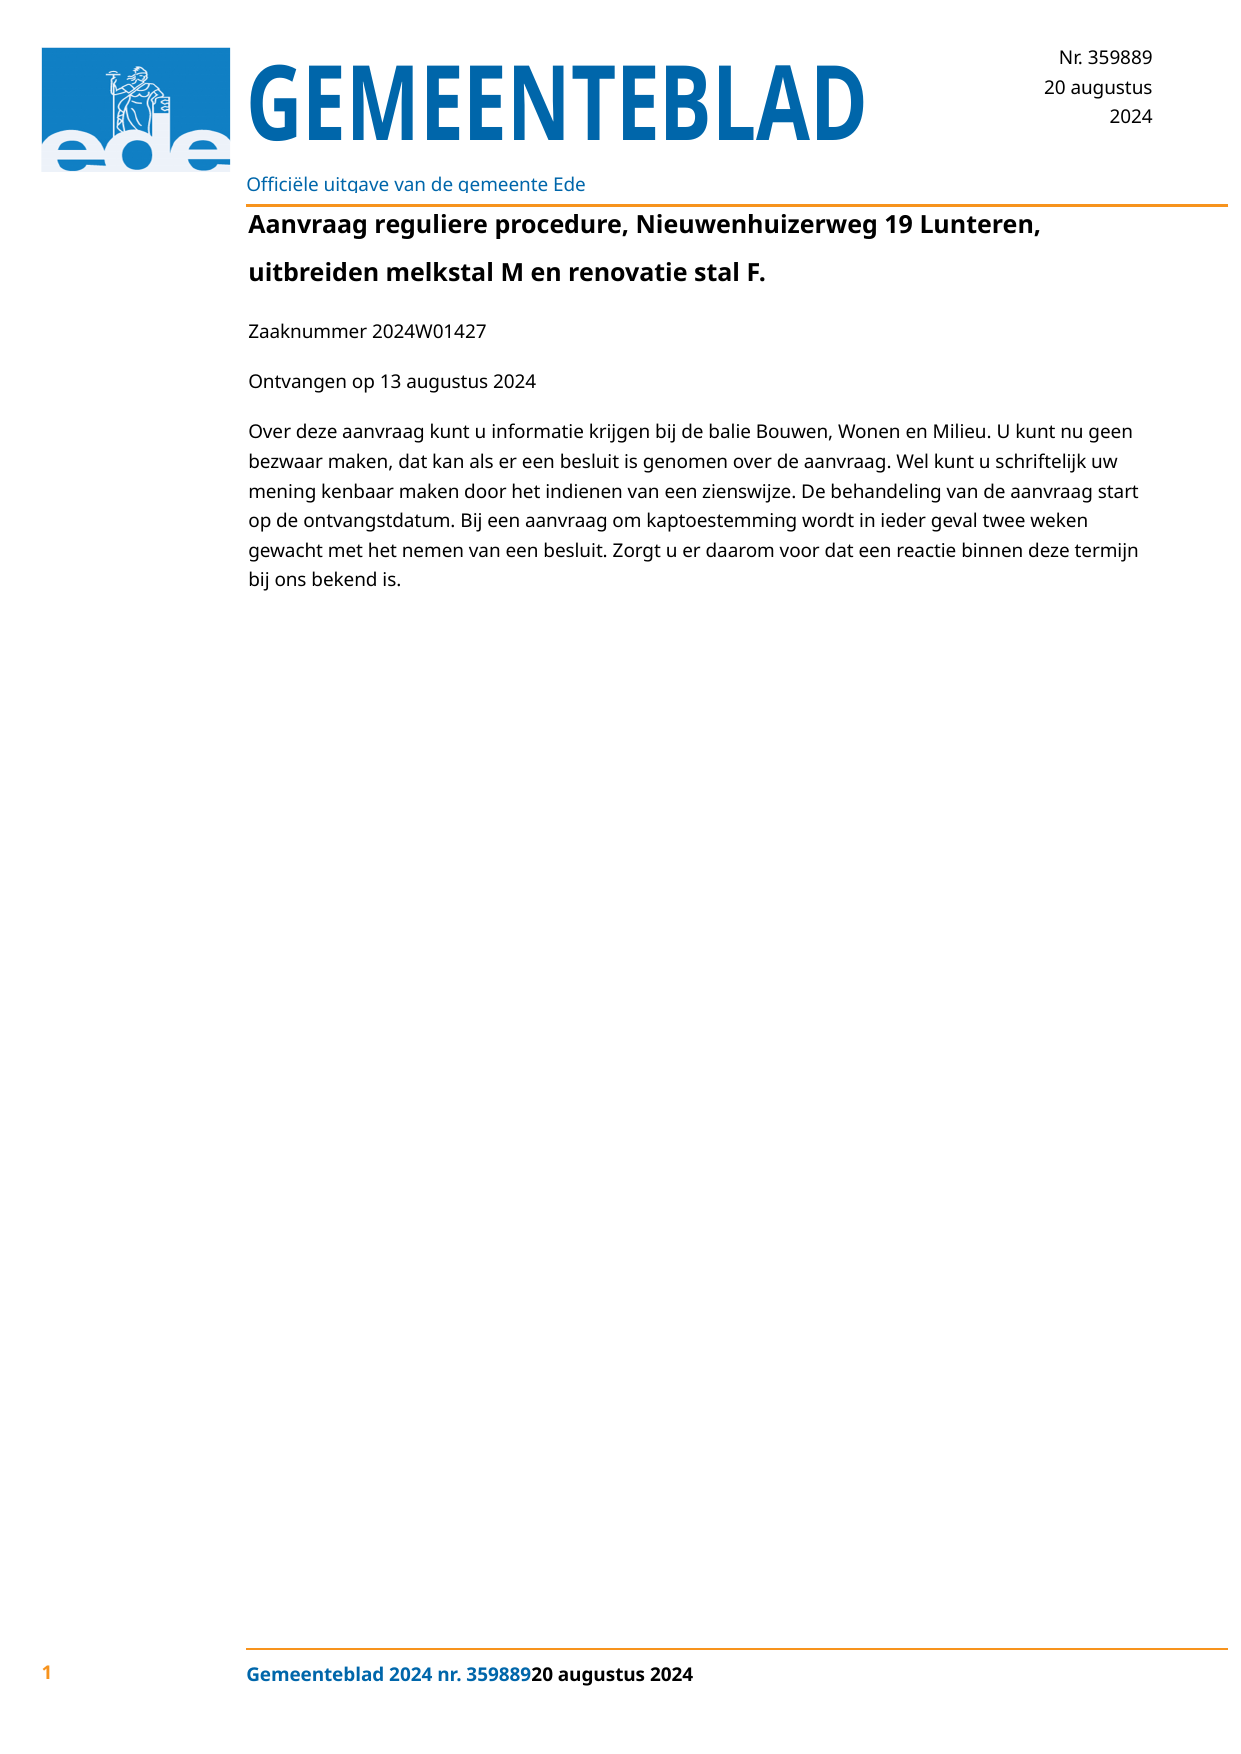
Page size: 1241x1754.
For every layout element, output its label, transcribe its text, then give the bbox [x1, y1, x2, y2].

text Over deze aanvraag kunt u informatie krijgen bij de balie Bouwen, Wonen en Milieu. U kunt nu geen bezwaar maken, dat kan als er een besluit is genomen over de aanvraag. Wel kunt u schriftelijk uw mening kenbaar maken door het indienen van een zienswijze. De behandeling van de aanvraag start op de ontvangstdatum. Bij een aanvraag om kaptoestemming wordt in ieder geval twee weken gewacht met het nemen van een besluit. Zorgt u er daarom voor dat een reactie binnen deze termijn bij ons bekend is. [248, 419, 1152, 592]
text Aanvraag reguliere procedure, Nieuwenhuizerweg 19 Lunteren, uitbreiden melkstal M en renovatie stal F. [248, 207, 1152, 288]
picture [41, 47, 231, 172]
text Ontvangen op 13 augustus 2024 [248, 368, 1152, 394]
text Zaaknummer 2024W01427 [248, 318, 1152, 344]
